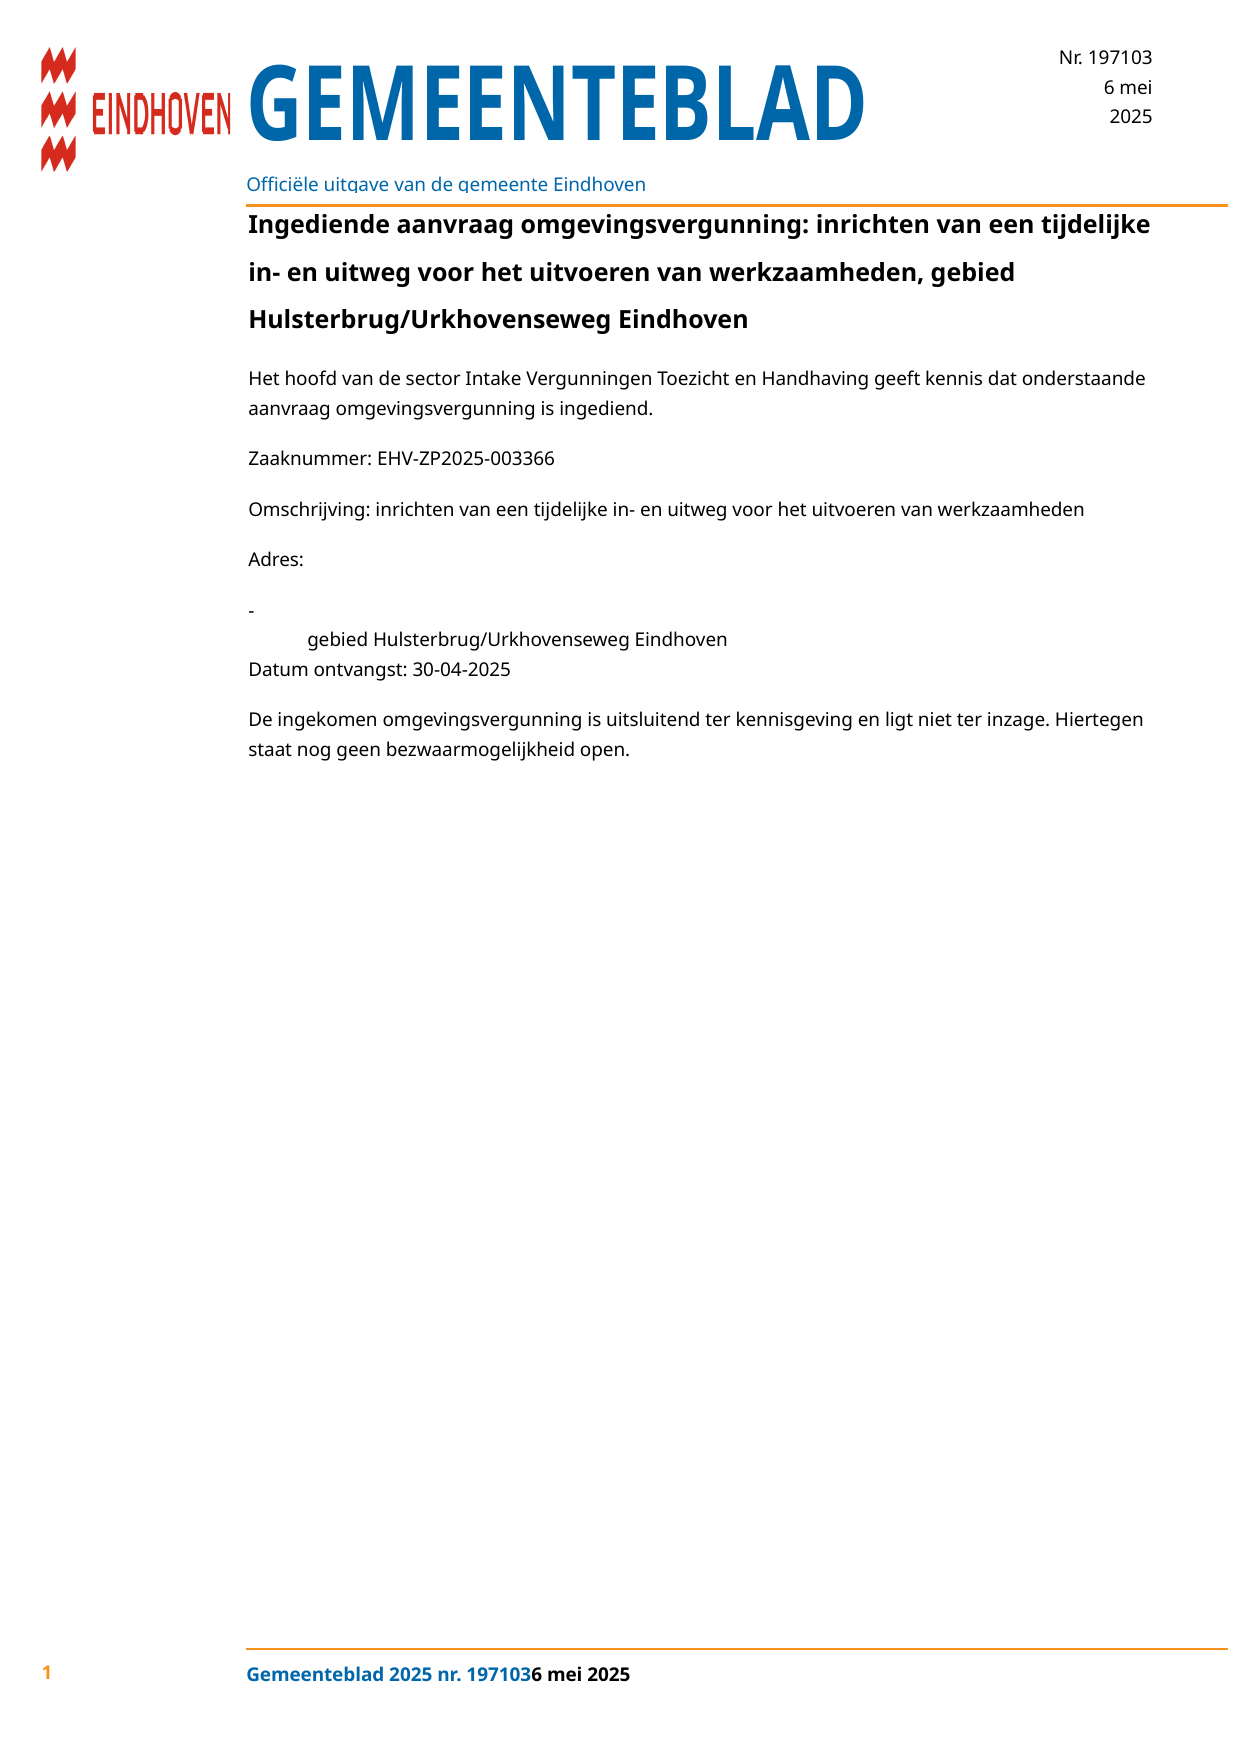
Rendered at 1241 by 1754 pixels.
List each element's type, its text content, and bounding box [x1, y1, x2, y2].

text Adres: [248, 546, 1152, 572]
picture [41, 47, 231, 172]
text Omschrijving: inrichten van een tijdelijke in- en uitweg voor het uitvoeren van werkzaamheden [248, 496, 1152, 522]
text Ingediende aanvraag omgevingsvergunning: inrichten van een tijdelijke in- en uitweg voor het uitvoeren van werkzaamheden, gebied Hulsterbrug/Urkhovenseweg Eindhoven [248, 207, 1152, 336]
text Het hoofd van de sector Intake Vergunningen Toezicht en Handhaving geeft kennis dat onderstaande aanvraag omgevingsvergunning is ingediend. [248, 366, 1152, 421]
list gebied Hulsterbrug/Urkhovenseweg Eindhoven [248, 626, 1152, 652]
text De ingekomen omgevingsvergunning is uitsluitend ter kennisgeving en ligt niet ter inzage. Hiertegen staat nog geen bezwaarmogelijkheid open. [248, 706, 1152, 762]
text Datum ontvangst: 30-04-2025 [248, 656, 1152, 682]
text Zaaknummer: EHV-ZP2025-003366 [248, 446, 1152, 471]
